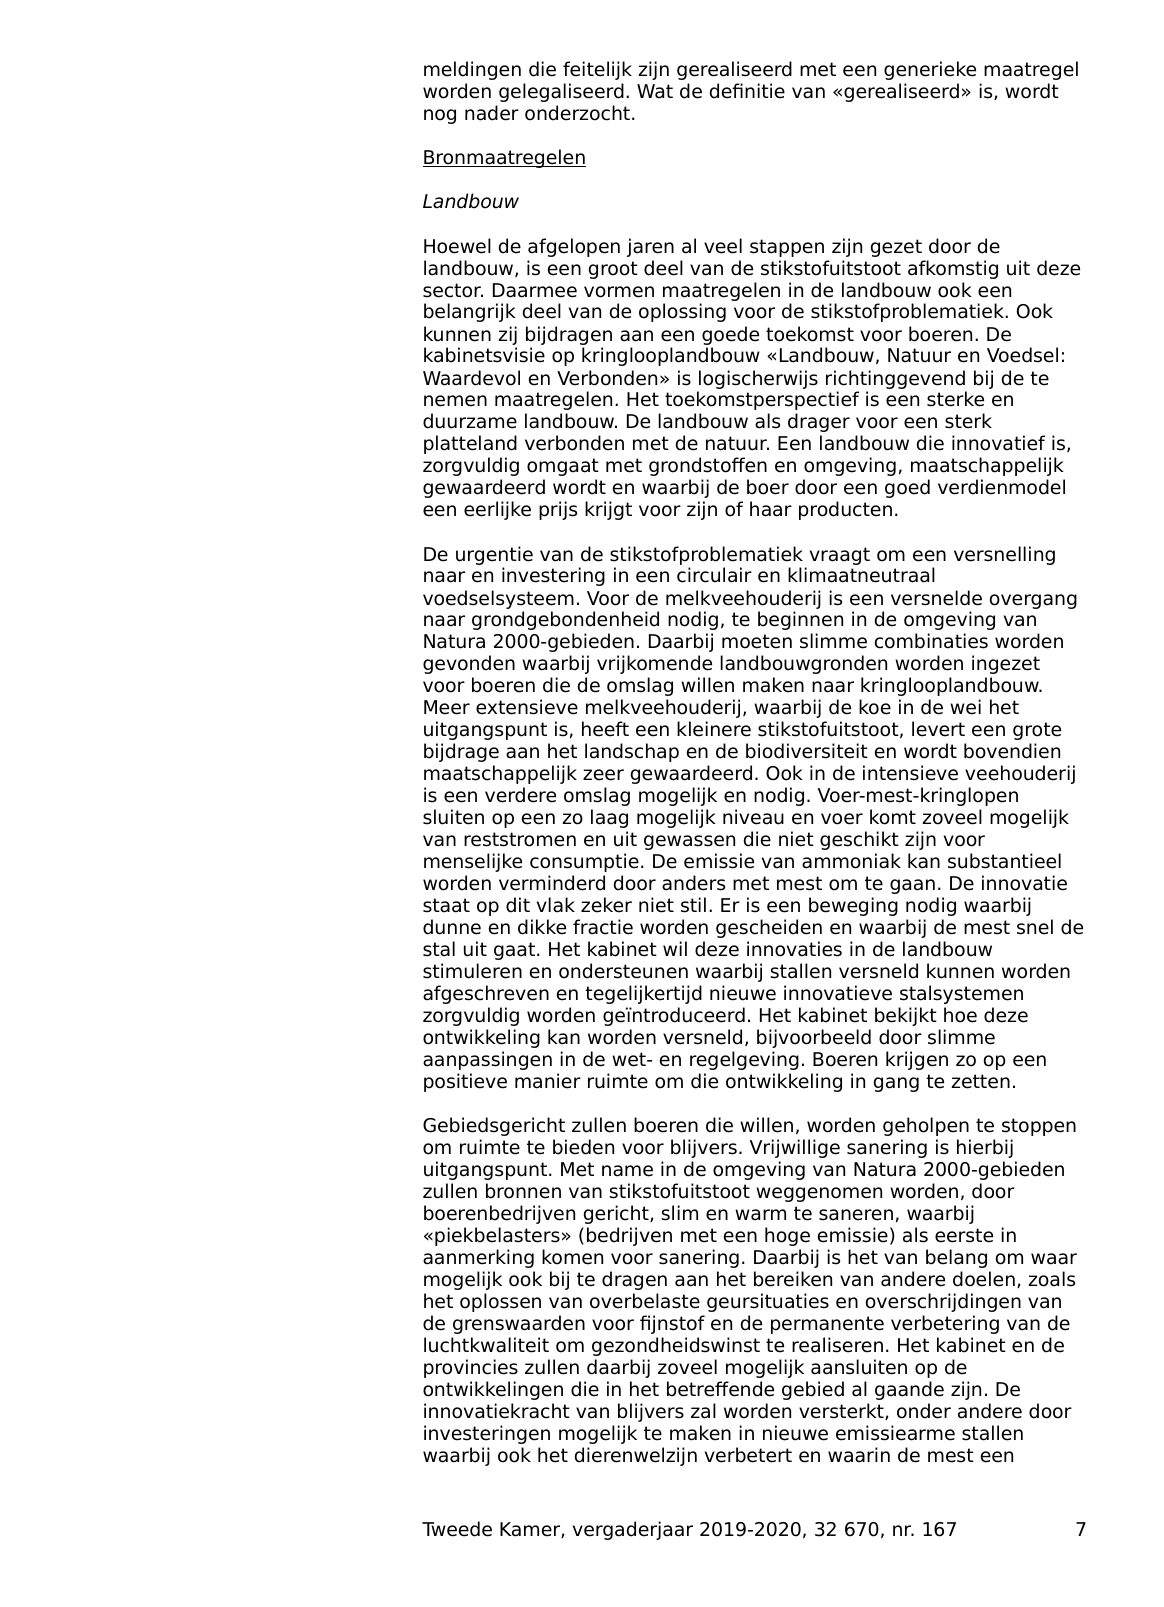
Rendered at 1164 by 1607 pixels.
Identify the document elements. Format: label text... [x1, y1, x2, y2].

text Hoewel de afgelopen jaren al veel stappen zijn gezet door de landbouw, is een groot deel van de stikstofuitstoot afkomstig uit deze sector. Daarmee vormen maatregelen in de landbouw ook een belangrijk deel van de oplossing voor de stikstofproblematiek. Ook kunnen zij bijdragen aan een goede toekomst voor boeren. De kabinetsvisie op kringlooplandbouw «Landbouw, Natuur en Voedsel: Waardevol en Verbonden» is logischerwijs richtinggevend bij de te nemen maatregelen. Het toekomstperspectief is een sterke en duurzame landbouw. De landbouw als drager voor een sterk platteland verbonden met de natuur. Een landbouw die innovatief is, zorgvuldig omgaat met grondstoffen en omgeving, maatschappelijk gewaardeerd wordt en waarbij de boer door een goed verdienmodel een eerlijke prijs krijgt voor zijn of haar producten. [422, 236, 1087, 521]
text meldingen die feitelijk zijn gerealiseerd met een generieke maatregel worden gelegaliseerd. Wat de definitie van «gerealiseerd» is, wordt nog nader onderzocht. [422, 59, 1087, 125]
text De urgentie van de stikstofproblematiek vraagt om een versnelling naar en investering in een circulair en klimaatneutraal voedselsysteem. Voor de melkveehouderij is een versnelde overgang naar grondgebondenheid nodig, te beginnen in de omgeving van Natura 2000-gebieden. Daarbij moeten slimme combinaties worden gevonden waarbij vrijkomende landbouwgronden worden ingezet voor boeren die de omslag willen maken naar kringlooplandbouw. Meer extensieve melkveehouderij, waarbij de koe in de wei het uitgangspunt is, heeft een kleinere stikstofuitstoot, levert een grote bijdrage aan het landschap en de biodiversiteit en wordt bovendien maatschappelijk zeer gewaardeerd. Ook in de intensieve veehouderij is een verdere omslag mogelijk en nodig. Voer-mest-kringlopen sluiten op een zo laag mogelijk niveau en voer komt zoveel mogelijk van reststromen en uit gewassen die niet geschikt zijn voor menselijke consumptie. De emissie van ammoniak kan substantieel worden verminderd door anders met mest om te gaan. De innovatie staat op dit vlak zeker niet stil. Er is een beweging nodig waarbij dunne en dikke fractie worden gescheiden en waarbij de mest snel de stal uit gaat. Het kabinet wil deze innovaties in de landbouw stimuleren en ondersteunen waarbij stallen versneld kunnen worden afgeschreven en tegelijkertijd nieuwe innovatieve stalsystemen zorgvuldig worden geïntroduceerd. Het kabinet bekijkt hoe deze ontwikkeling kan worden versneld, bijvoorbeeld door slimme aanpassingen in de wet- en regelgeving. Boeren krijgen zo op een positieve manier ruimte om die ontwikkeling in gang te zetten. [422, 543, 1087, 1093]
subtitle Bronmaatregelen [422, 147, 1087, 169]
subtitle Landbouw [422, 191, 1087, 213]
text Gebiedsgericht zullen boeren die willen, worden geholpen te stoppen om ruimte te bieden voor blijvers. Vrijwillige sanering is hierbij uitgangspunt. Met name in de omgeving van Natura 2000-gebieden zullen bronnen van stikstofuitstoot weggenomen worden, door boerenbedrijven gericht, slim en warm te saneren, waarbij «piekbelasters» (bedrijven met een hoge emissie) als eerste in aanmerking komen voor sanering. Daarbij is het van belang om waar mogelijk ook bij te dragen aan het bereiken van andere doelen, zoals het oplossen van overbelaste geursituaties en overschrijdingen van de grenswaarden voor fijnstof en de permanente verbetering van de luchtkwaliteit om gezondheidswinst te realiseren. Het kabinet en de provincies zullen daarbij zoveel mogelijk aansluiten op de ontwikkelingen die in het betreffende gebied al gaande zijn. De innovatiekracht van blijvers zal worden versterkt, onder andere door investeringen mogelijk te maken in nieuwe emissiearme stallen waarbij ook het dierenwelzijn verbetert en waarin de mest een [422, 1115, 1087, 1467]
